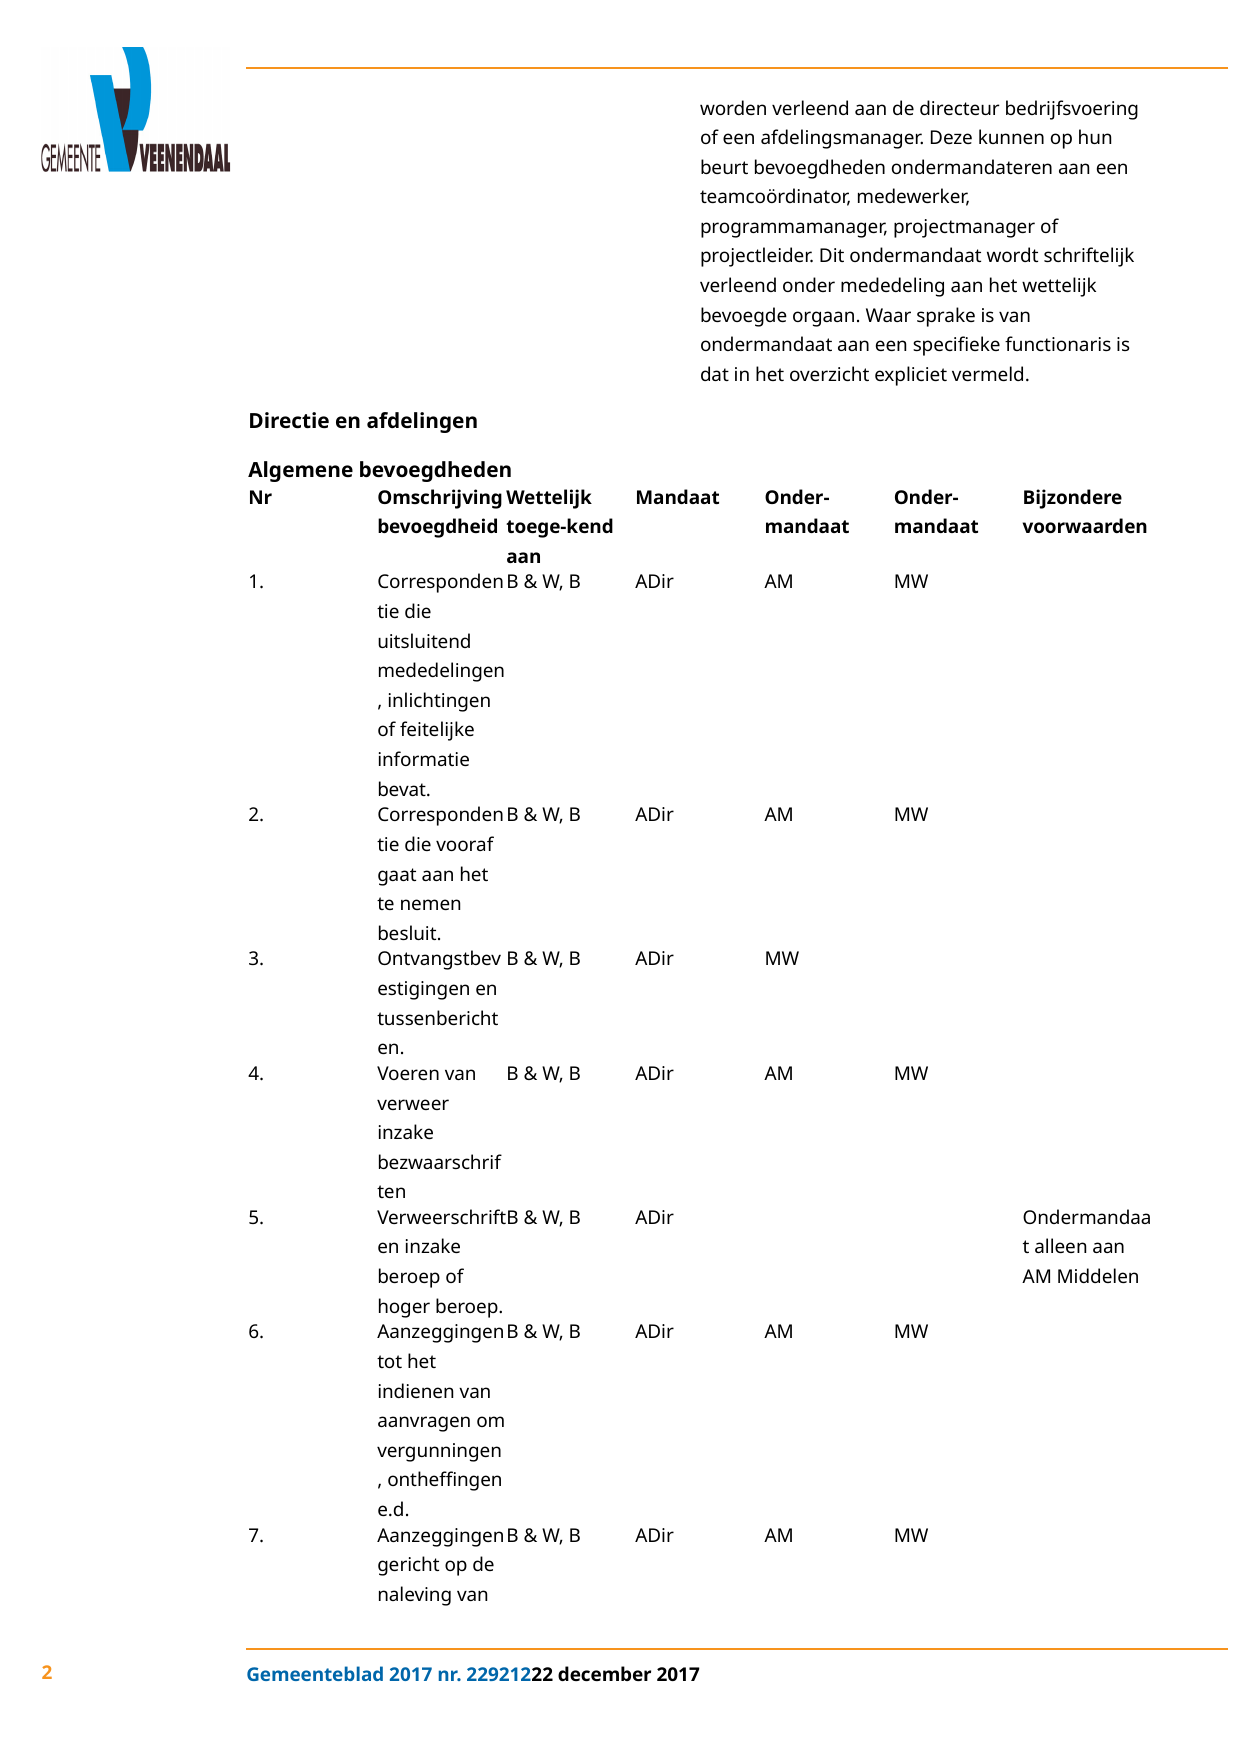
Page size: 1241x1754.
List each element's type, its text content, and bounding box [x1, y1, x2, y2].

table_cell MW [764, 946, 893, 1060]
table_cell B & W, B [506, 569, 635, 802]
table_cell AM [764, 802, 893, 946]
table_cell AM [764, 1060, 893, 1204]
table_cell B & W, B [506, 1522, 635, 1607]
table_cell [764, 1204, 893, 1319]
table_cell Aanzeggingen tot het indienen van aanvragen om vergunningen, ontheffingen e.d. [377, 1319, 506, 1522]
table_cell [1023, 1522, 1152, 1607]
table_cell [894, 946, 1022, 1060]
table_cell Ontvangstbevestigingen en tussenberichten. [377, 946, 506, 1060]
table_cell [248, 569, 377, 802]
table_cell ADir [635, 1319, 764, 1522]
table_cell Correspondentie die vooraf gaat aan het te nemen besluit. [377, 802, 506, 946]
table_header Nr [248, 484, 377, 569]
table_cell ADir [635, 1060, 764, 1204]
table_cell Voeren van verweer inzake bezwaarschriften [377, 1060, 506, 1204]
table_cell MW [894, 802, 1022, 946]
table_cell [248, 1204, 377, 1319]
table_cell [248, 1522, 377, 1607]
table_cell MW [894, 1060, 1022, 1204]
picture [41, 47, 130, 172]
table_cell [248, 946, 377, 1060]
table_cell ADir [635, 946, 764, 1060]
table_cell [248, 802, 377, 946]
table_cell Verweerschriften inzake beroep of hoger beroep. [377, 1204, 506, 1319]
picture [123, 47, 231, 172]
table_cell [248, 95, 700, 387]
table_cell Aanzeggingen gericht op de naleving van [377, 1522, 506, 1607]
table_cell ADir [635, 802, 764, 946]
table_header Onder-mandaat [894, 484, 1022, 569]
table_cell B & W, B [506, 802, 635, 946]
table_cell AM [764, 1522, 893, 1607]
table_cell B & W, B [506, 946, 635, 1060]
table_header Wettelijk toege-kend aan [506, 484, 635, 569]
table_cell B & W, B [506, 1319, 635, 1522]
table_cell [248, 1060, 377, 1204]
table_cell ADir [635, 1204, 764, 1319]
text Directie en afdelingen [248, 406, 1152, 434]
table_header Omschrijving bevoegdheid [377, 484, 506, 569]
table_header Mandaat [635, 484, 764, 569]
table_cell AM [764, 569, 893, 802]
table_cell ADir [635, 1522, 764, 1607]
table_cell AM [764, 1319, 893, 1522]
table_cell [1023, 1319, 1152, 1522]
table_cell [1023, 802, 1152, 946]
text Algemene bevoegdheden [248, 455, 1152, 484]
table_cell [1023, 1060, 1152, 1204]
table_cell MW [894, 1522, 1022, 1607]
table_cell [1023, 946, 1152, 1060]
table_cell B & W, B [506, 1060, 635, 1204]
table_cell Correspondentie die uitsluitend mededelingen, inlichtingen of feitelijke informatie bevat. [377, 569, 506, 802]
table_cell [894, 1204, 1022, 1319]
table_cell [1023, 569, 1152, 802]
table_cell ADir [635, 569, 764, 802]
table_cell Ondermandaat alleen aan AM Middelen [1023, 1204, 1152, 1319]
table_cell MW [894, 1319, 1022, 1522]
table_header Onder- mandaat [764, 484, 893, 569]
table_cell [248, 1319, 377, 1522]
table_cell B & W, B [506, 1204, 635, 1319]
table_cell worden verleend aan de directeur bedrijfsvoering of een afdelingsmanager. Deze kunnen op hun beurt bevoegdheden ondermandateren aan een teamcoördinator, medewerker, programmamanager, projectmanager of projectleider. Dit ondermandaat wordt schriftelijk verleend onder mededeling aan het wettelijk bevoegde orgaan. Waar sprake is van ondermandaat aan een specifieke functionaris is dat in het overzicht expliciet vermeld. [700, 95, 1152, 387]
table_cell MW [894, 569, 1022, 802]
table_header Bijzondere voorwaarden [1023, 484, 1152, 569]
